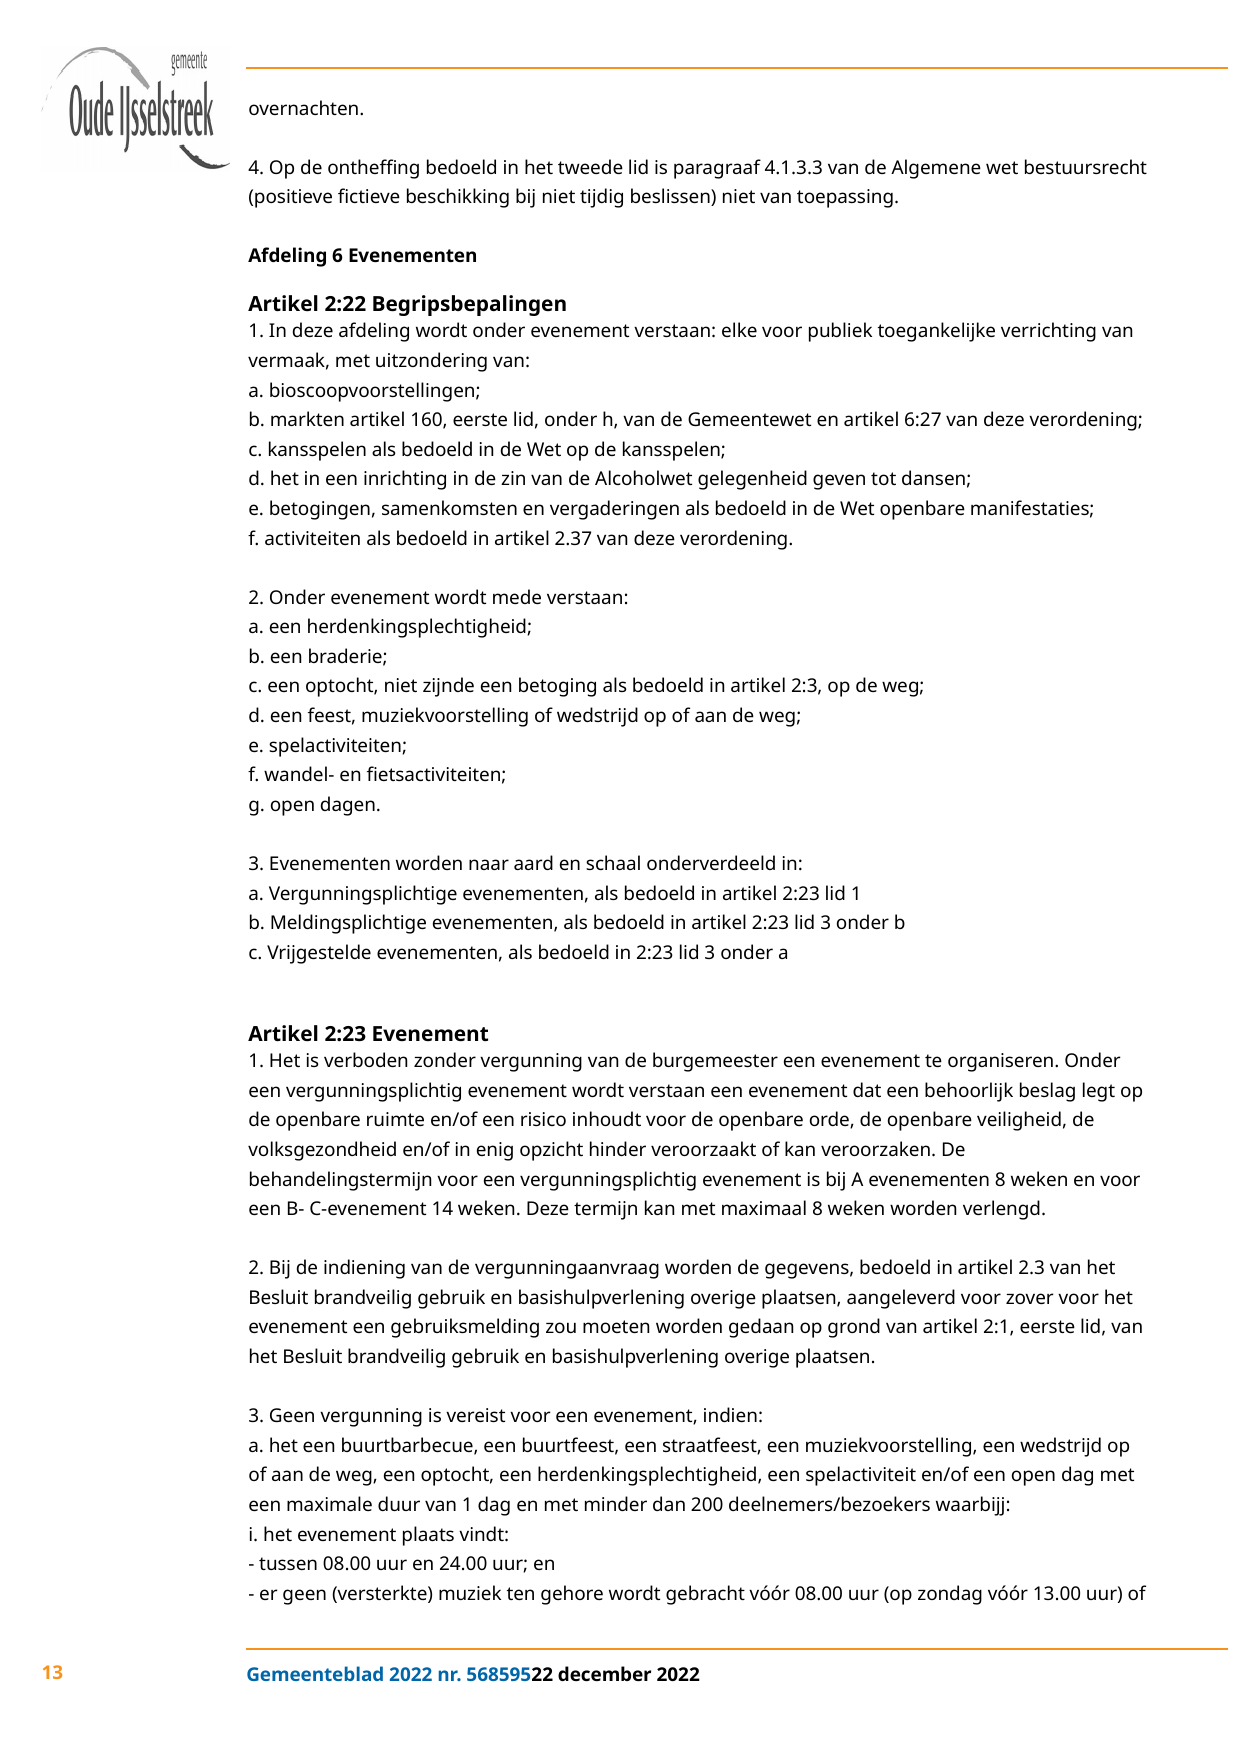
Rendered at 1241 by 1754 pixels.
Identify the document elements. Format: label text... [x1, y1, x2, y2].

text b. markten artikel 160, eerste lid, onder h, van de Gemeentewet en artikel 6:27 van deze verordening; [248, 406, 1152, 432]
text i. het evenement plaats vindt: [248, 1521, 1152, 1546]
text 3. Geen vergunning is vereist voor een evenement, indien: [248, 1402, 1152, 1428]
text c. een optocht, niet zijnde een betoging als bedoeld in artikel 2:3, op de weg; [248, 673, 1152, 698]
text Afdeling 6 Evenementen [248, 243, 1152, 268]
text e. spelactiviteiten; [248, 732, 1152, 758]
text a. bioscoopvoorstellingen; [248, 377, 1152, 403]
picture [41, 47, 231, 172]
text 2. Bij de indiening van de vergunningaanvraag worden de gegevens, bedoeld in artikel 2.3 van het Besluit brandveilig gebruik en basishulpverlening overige plaatsen, aangeleverd voor zover voor het evenement een gebruiksmelding zou moeten worden gedaan op grond van artikel 2:1, eerste lid, van het Besluit brandveilig gebruik en basishulpverlening overige plaatsen. [248, 1254, 1152, 1369]
text a. het een buurtbarbecue, een buurtfeest, een straatfeest, een muziekvoorstelling, een wedstrijd op of aan de weg, een optocht, een herdenkingsplechtigheid, een spelactiviteit en/of een open dag met een maximale duur van 1 dag en met minder dan 200 deelnemers/bezoekers waarbijj: [248, 1432, 1152, 1517]
text Artikel 2:22 Begripsbepalingen [248, 289, 1152, 318]
text - tussen 08.00 uur en 24.00 uur; en [248, 1550, 1152, 1576]
text overnachten. [248, 95, 1152, 121]
text a. Vergunningsplichtige evenementen, als bedoeld in artikel 2:23 lid 1 [248, 880, 1152, 906]
text f. activiteiten als bedoeld in artikel 2.37 van deze verordening. [248, 525, 1152, 551]
text - er geen (versterkte) muziek ten gehore wordt gebracht vóór 08.00 uur (op zondag vóór 13.00 uur) of [248, 1580, 1152, 1606]
text 2. Onder evenement wordt mede verstaan: [248, 584, 1152, 610]
text b. een braderie; [248, 643, 1152, 669]
text 1. Het is verboden zonder vergunning van de burgemeester een evenement te organiseren. Onder een vergunningsplichtig evenement wordt verstaan een evenement dat een behoorlijk beslag legt op de openbare ruimte en/of een risico inhoudt voor de openbare orde, de openbare veiligheid, de volksgezondheid en/of in enig opzicht hinder veroorzaakt of kan veroorzaken. De behandelingstermijn voor een vergunningsplichtig evenement is bij A evenementen 8 weken en voor een B- C-evenement 14 weken. Deze termijn kan met maximaal 8 weken worden verlengd. [248, 1047, 1152, 1221]
text d. het in een inrichting in de zin van de Alcoholwet gelegenheid geven tot dansen; [248, 466, 1152, 491]
text g. open dagen. [248, 791, 1152, 817]
text f. wandel- en fietsactiviteiten; [248, 761, 1152, 787]
text 1. In deze afdeling wordt onder evenement verstaan: elke voor publiek toegankelijke verrichting van vermaak, met uitzondering van: [248, 318, 1152, 373]
text b. Meldingsplichtige evenementen, als bedoeld in artikel 2:23 lid 3 onder b [248, 909, 1152, 935]
text e. betogingen, samenkomsten en vergaderingen als bedoeld in de Wet openbare manifestaties; [248, 495, 1152, 521]
text 4. Op de ontheffing bedoeld in het tweede lid is paragraaf 4.1.3.3 van de Algemene wet bestuursrecht (positieve fictieve beschikking bij niet tijdig beslissen) niet van toepassing. [248, 154, 1152, 209]
text a. een herdenkingsplechtigheid; [248, 613, 1152, 639]
text c. kansspelen als bedoeld in de Wet op de kansspelen; [248, 436, 1152, 462]
text Artikel 2:23 Evenement [248, 1019, 1152, 1047]
text c. Vrijgestelde evenementen, als bedoeld in 2:23 lid 3 onder a [248, 939, 1152, 965]
text d. een feest, muziekvoorstelling of wedstrijd op of aan de weg; [248, 702, 1152, 728]
text 3. Evenementen worden naar aard en schaal onderverdeeld in: [248, 850, 1152, 876]
